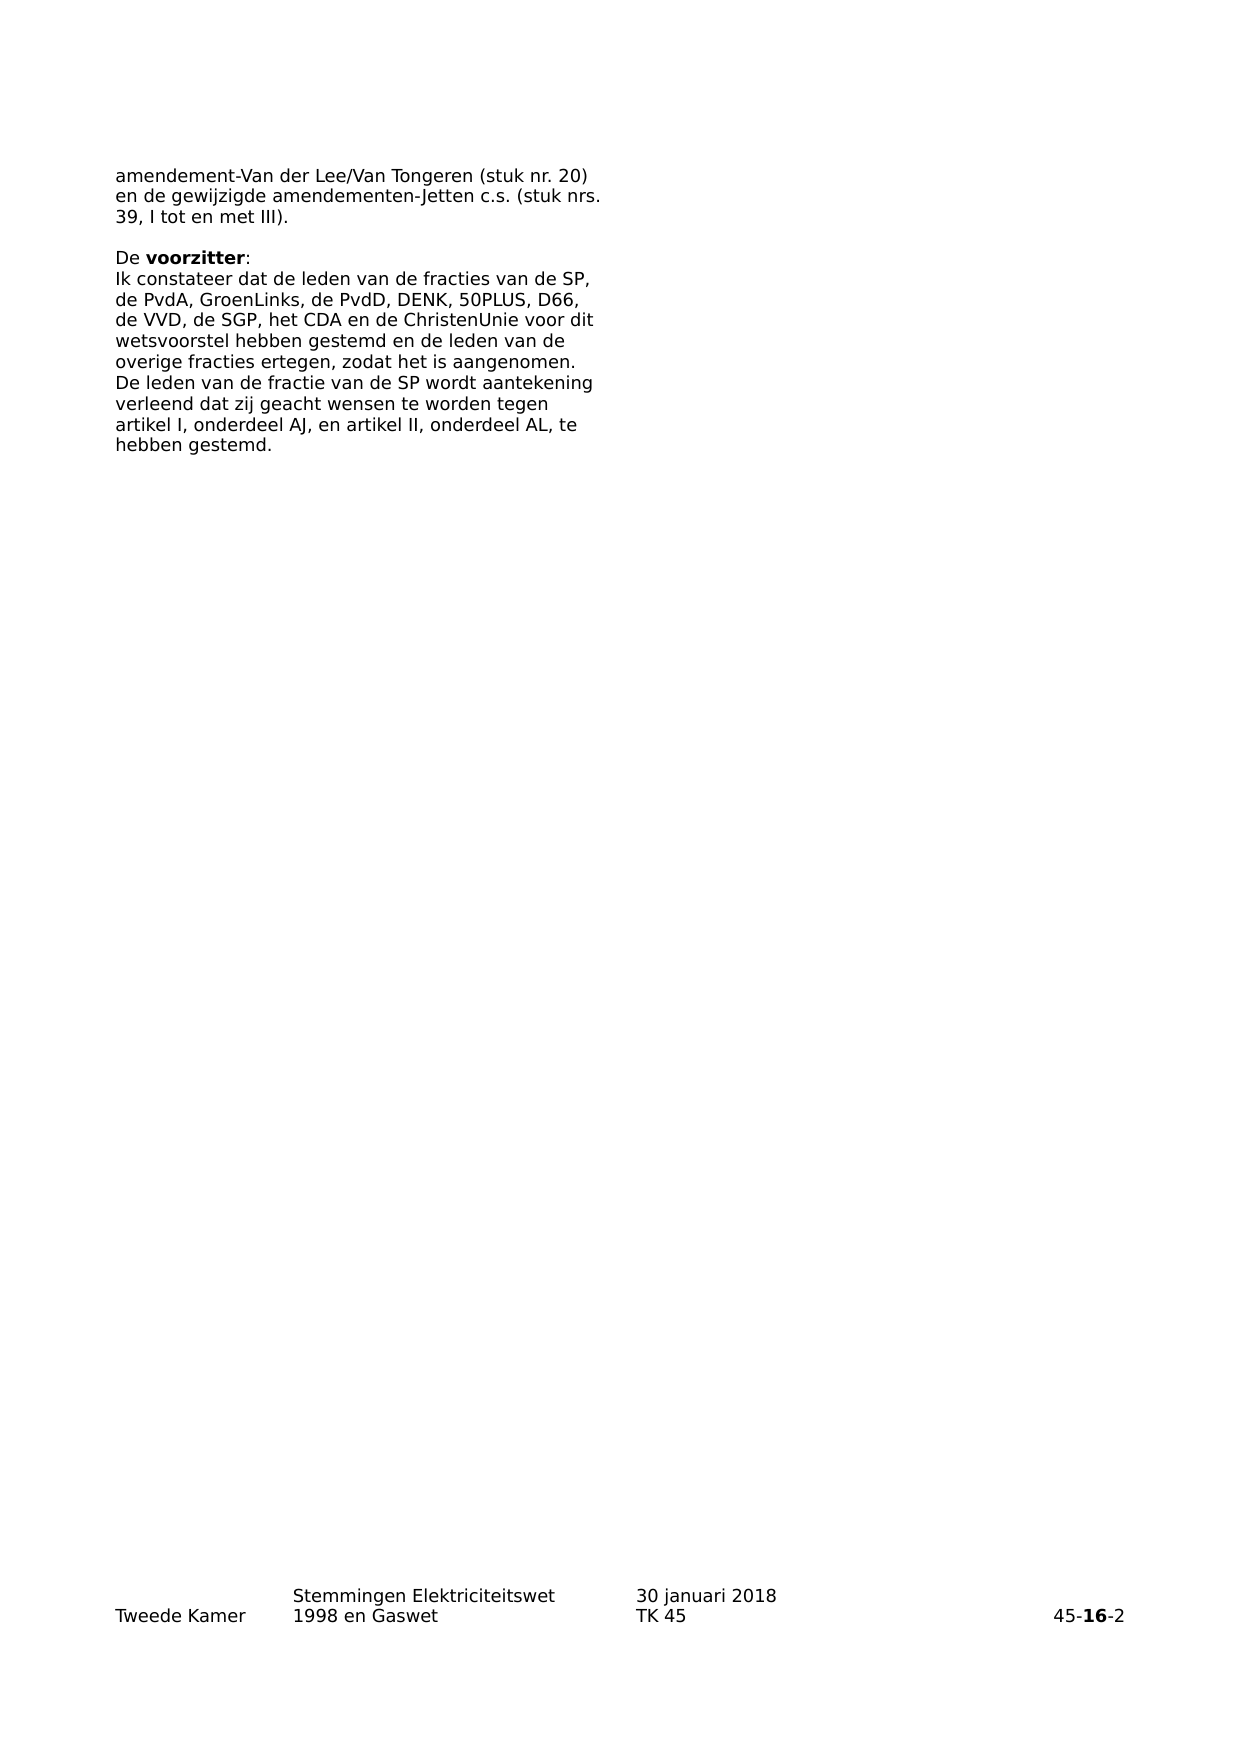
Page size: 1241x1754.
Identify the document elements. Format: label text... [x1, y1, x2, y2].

text De leden van de fractie van de SP wordt aantekening verleend dat zij geacht wensen te worden tegen artikel I, onderdeel AJ, en artikel II, onderdeel AL, te hebben gestemd. [115, 373, 605, 456]
text amendement-Van der Lee/Van Tongeren (stuk nr. 20) en de gewijzigde amendementen-Jetten c.s. (stuk nrs. 39, I tot en met III). [115, 165, 605, 228]
text Ik constateer dat de leden van de fracties van de SP, de PvdA, GroenLinks, de PvdD, DENK, 50PLUS, D66, de VVD, de SGP, het CDA en de ChristenUnie voor dit wetsvoorstel hebben gestemd en de leden van de overige fracties ertegen, zodat het is aangenomen. [115, 268, 605, 373]
text De voorzitter: [115, 248, 605, 268]
